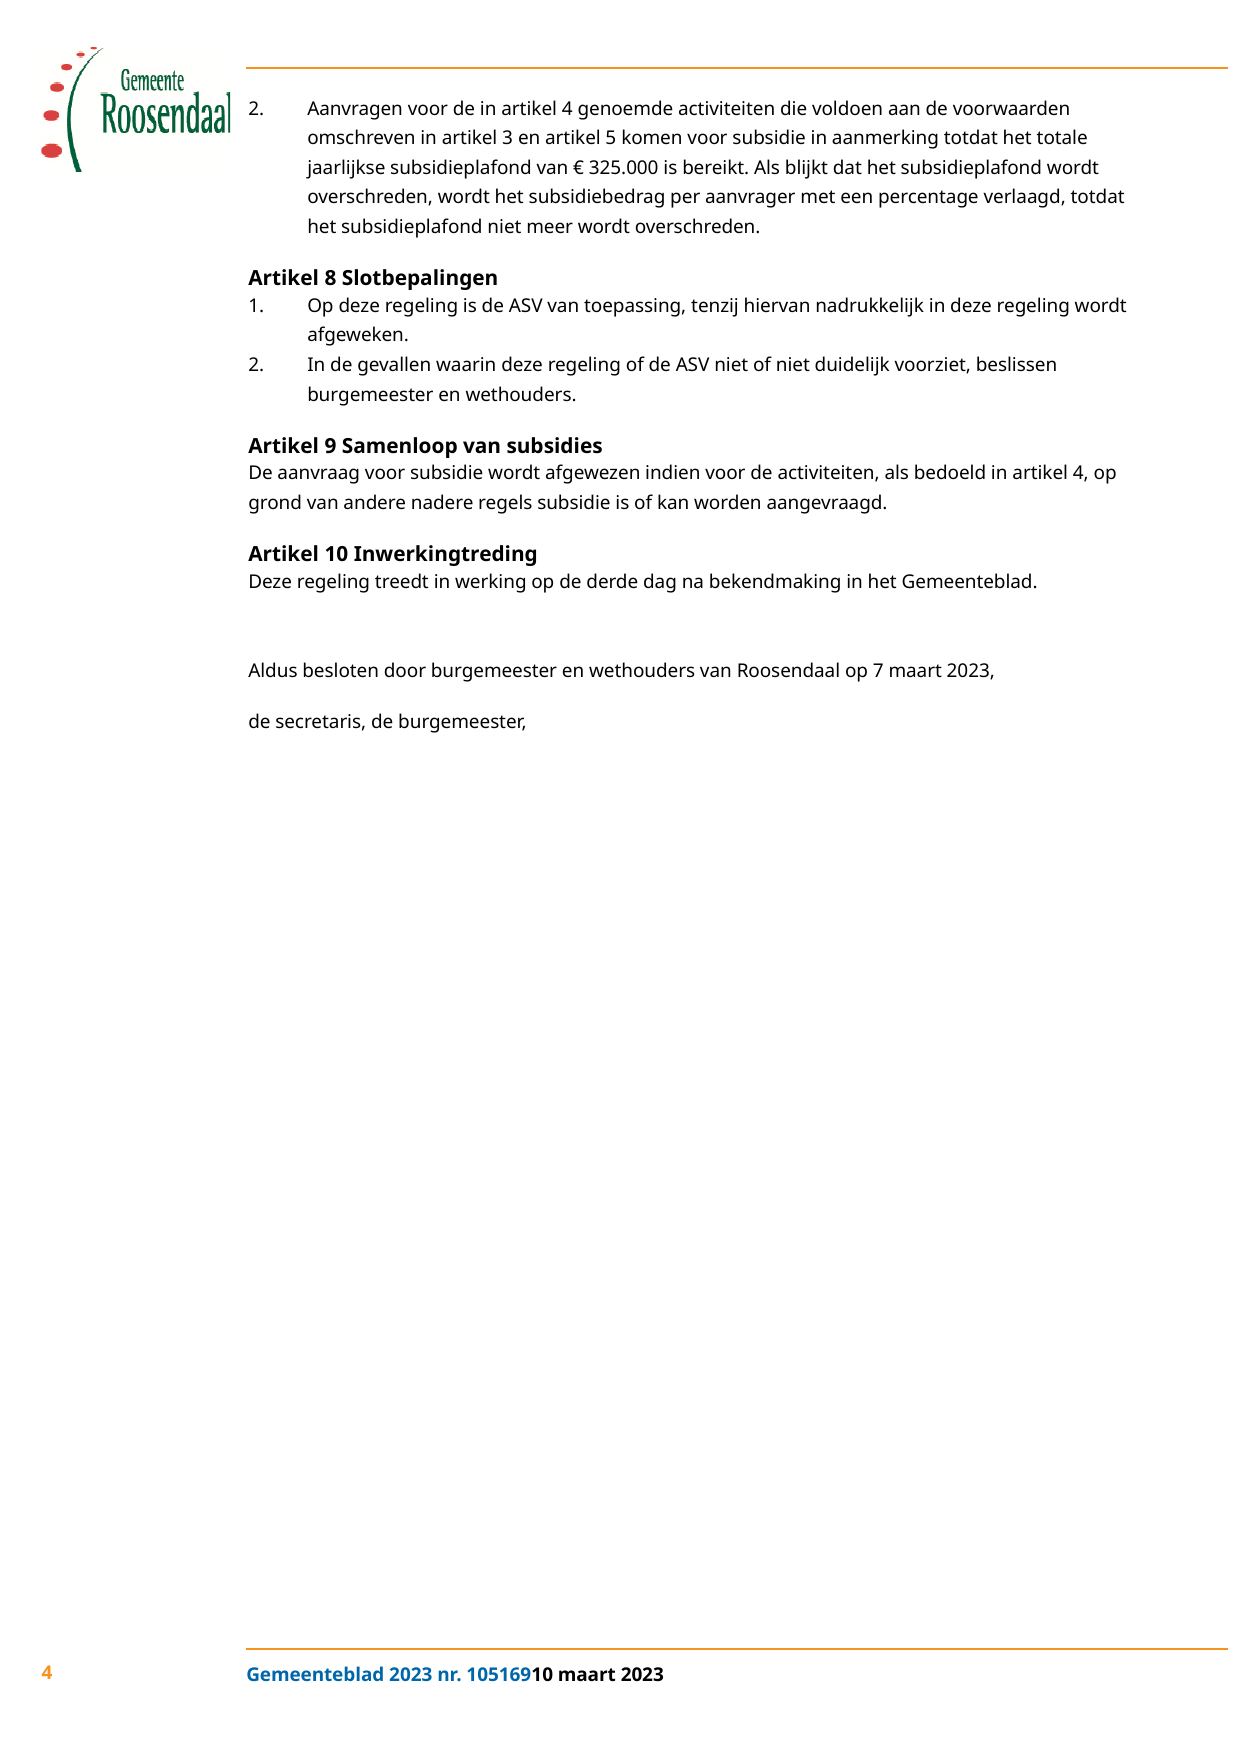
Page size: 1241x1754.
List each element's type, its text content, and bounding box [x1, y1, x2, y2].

text Artikel 10 Inwerkingtreding [248, 539, 1152, 568]
picture [41, 47, 231, 172]
text Aldus besloten door burgemeester en wethouders van Roosendaal op 7 maart 2023, [248, 657, 1152, 682]
list Aanvragen voor de in artikel 4 genoemde activiteiten die voldoen aan de voorwaarden omschreven in artikel 3 en artikel 5 komen voor subsidie in aanmerking totdat het totale jaarlijkse subsidieplafond van € 325.000 is bereikt. Als blijkt dat het subsidieplafond wordt overschreden, wordt het subsidiebedrag per aanvrager met een percentage verlaagd, totdat het subsidieplafond niet meer wordt overschreden. [248, 95, 1152, 239]
text Artikel 8 Slotbepalingen [248, 263, 1152, 292]
text de secretaris, de burgemeester, [248, 708, 1152, 734]
text Deze regeling treedt in werking op de derde dag na bekendmaking in het Gemeenteblad. [248, 568, 1152, 594]
text Artikel 9 Samenloop van subsidies [248, 431, 1152, 459]
list In de gevallen waarin deze regeling of de ASV niet of niet duidelijk voorziet, beslissen burgemeester en wethouders. [248, 351, 1152, 406]
text De aanvraag voor subsidie wordt afgewezen indien voor de activiteiten, als bedoeld in artikel 4, op grond van andere nadere regels subsidie is of kan worden aangevraagd. [248, 459, 1152, 515]
list Op deze regeling is de ASV van toepassing, tenzij hiervan nadrukkelijk in deze regeling wordt afgeweken. [248, 292, 1152, 347]
